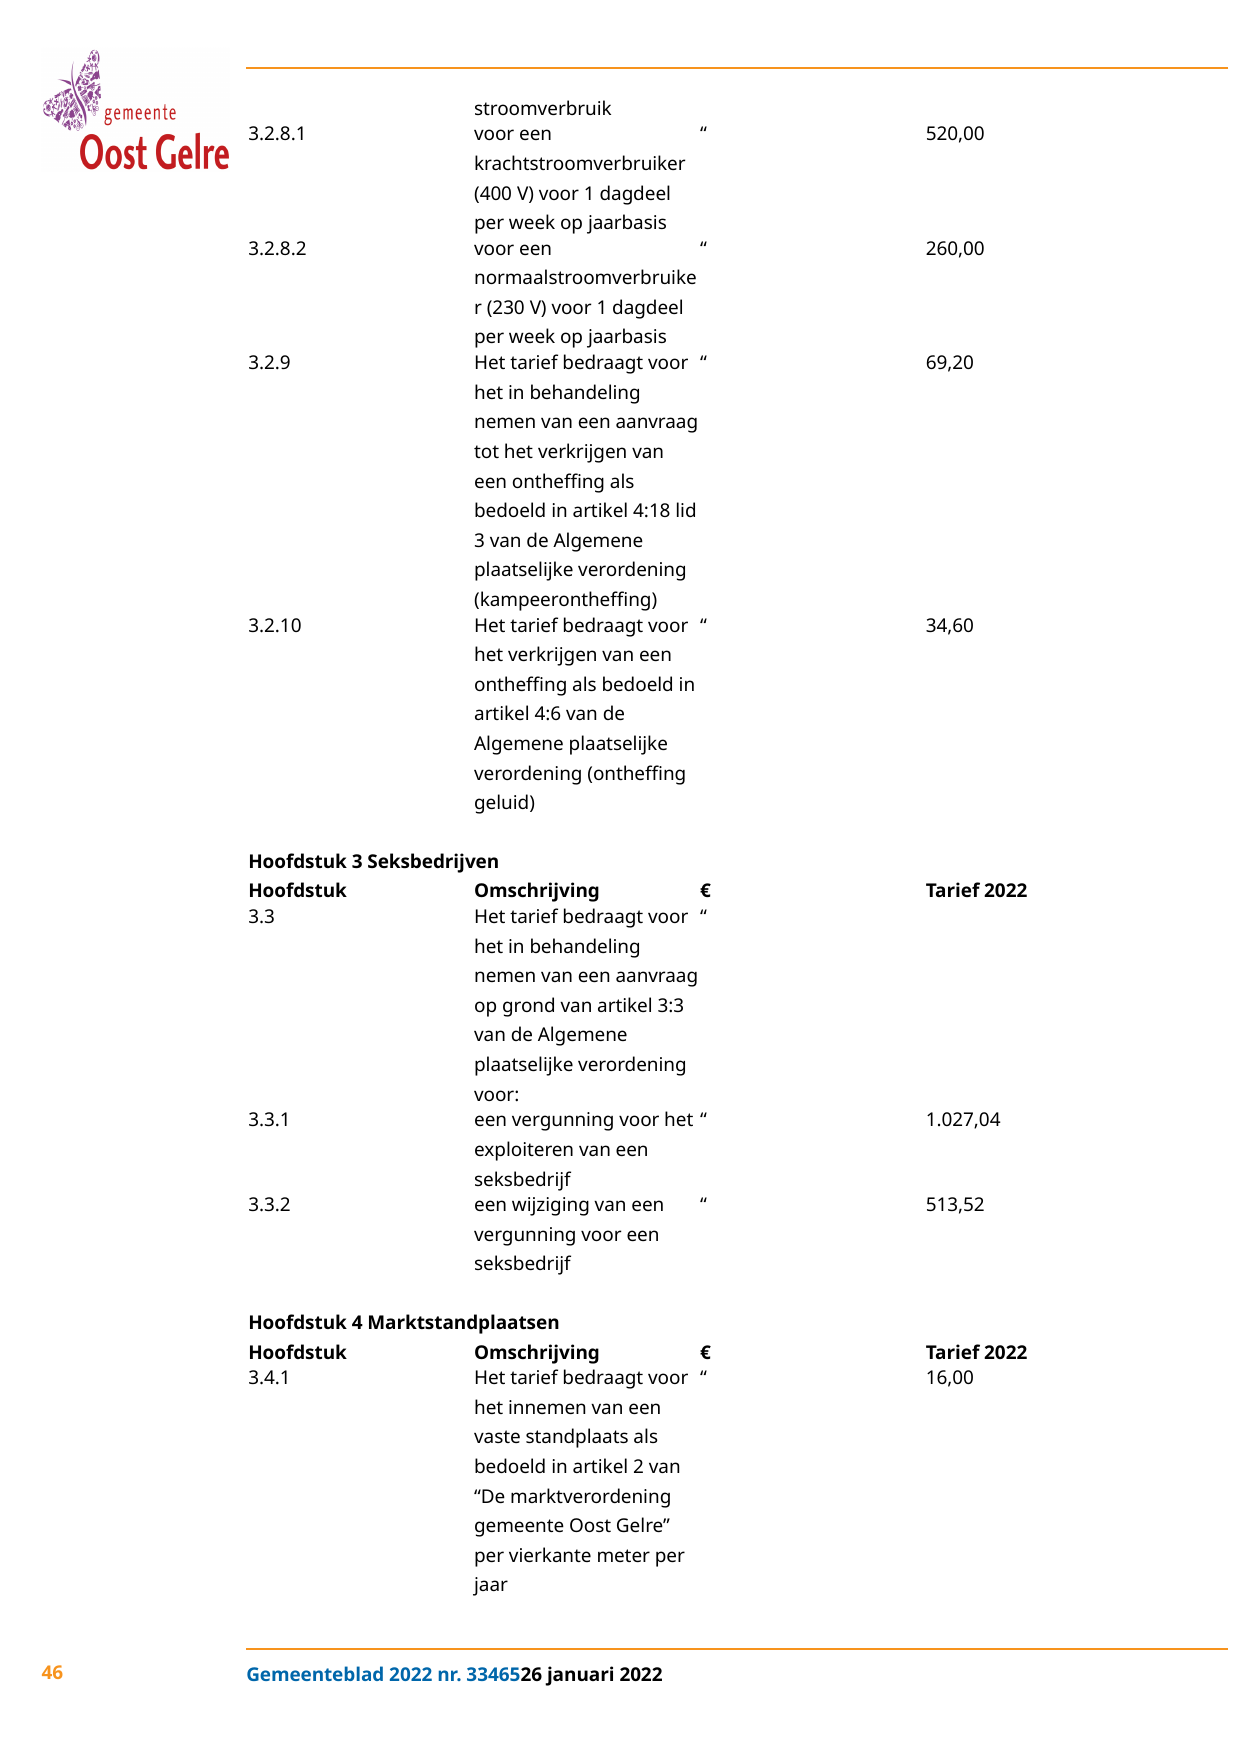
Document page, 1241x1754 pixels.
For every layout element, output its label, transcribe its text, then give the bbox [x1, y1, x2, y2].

table_cell “ [700, 1191, 926, 1276]
table_header Hoofdstuk [248, 878, 474, 903]
table_header € [700, 1339, 926, 1364]
table_cell 16,00 [926, 1365, 1152, 1597]
table_cell 513,52 [926, 1191, 1152, 1276]
table_cell “ [700, 235, 926, 349]
table_cell Het tarief bedraagt voor het innemen van een vaste standplaats als bedoeld in artikel 2 van “De marktverordening gemeente Oost Gelre” per vierkante meter per jaar [474, 1365, 700, 1597]
table_cell 34,60 [926, 612, 1152, 815]
table_cell “ [700, 121, 926, 235]
table_cell Het tarief bedraagt voor het verkrijgen van een ontheffing als bedoeld in artikel 4:6 van de Algemene plaatselijke verordening (ontheffing geluid) [474, 612, 700, 815]
table_cell 3.2.8.1 [248, 121, 474, 235]
text Hoofdstuk 4 Marktstandplaatsen [248, 1309, 1152, 1335]
table_cell 520,00 [926, 121, 1152, 235]
text Hoofdstuk 3 Seksbedrijven [248, 848, 1152, 874]
picture [41, 47, 231, 172]
table_cell [248, 95, 474, 121]
table_cell “ [700, 350, 926, 612]
table_cell 3.3.2 [248, 1191, 474, 1276]
table_cell “ [700, 1107, 926, 1191]
table_cell Het tarief bedraagt voor het in behandeling nemen van een aanvraag tot het verkrijgen van een ontheffing als bedoeld in artikel 4:18 lid 3 van de Algemene plaatselijke verordening (kampeerontheffing) [474, 350, 700, 612]
table_cell 69,20 [926, 350, 1152, 612]
table_header Hoofdstuk [248, 1339, 474, 1364]
table_cell een wijziging van een vergunning voor een seksbedrijf [474, 1191, 700, 1276]
table_cell 3.2.8.2 [248, 235, 474, 349]
table_cell 260,00 [926, 235, 1152, 349]
table_cell 3.3.1 [248, 1107, 474, 1191]
table_header Omschrijving [474, 1339, 700, 1364]
table_cell [926, 903, 1152, 1107]
table_cell [700, 95, 926, 121]
table_cell 3.2.10 [248, 612, 474, 815]
table_cell 3.2.9 [248, 350, 474, 612]
table_cell 3.3 [248, 903, 474, 1107]
table_header Tarief 2022 [926, 1339, 1152, 1364]
table_cell [926, 95, 1152, 121]
table_header Tarief 2022 [926, 878, 1152, 903]
table_cell 1.027,04 [926, 1107, 1152, 1191]
table_cell “ [700, 1365, 926, 1597]
table_cell “ [700, 612, 926, 815]
table_cell stroomverbruik [474, 95, 700, 121]
table_cell “ [700, 903, 926, 1107]
table_cell voor een krachtstroomverbruiker (400 V) voor 1 dagdeel per week op jaarbasis [474, 121, 700, 235]
table_cell 3.4.1 [248, 1365, 474, 1597]
table_cell een vergunning voor het exploiteren van een seksbedrijf [474, 1107, 700, 1191]
table_cell Het tarief bedraagt voor het in behandeling nemen van een aanvraag op grond van artikel 3:3 van de Algemene plaatselijke verordening voor: [474, 903, 700, 1107]
table_header € [700, 878, 926, 903]
table_cell voor een normaalstroomverbruiker (230 V) voor 1 dagdeel per week op jaarbasis [474, 235, 700, 349]
table_header Omschrijving [474, 878, 700, 903]
